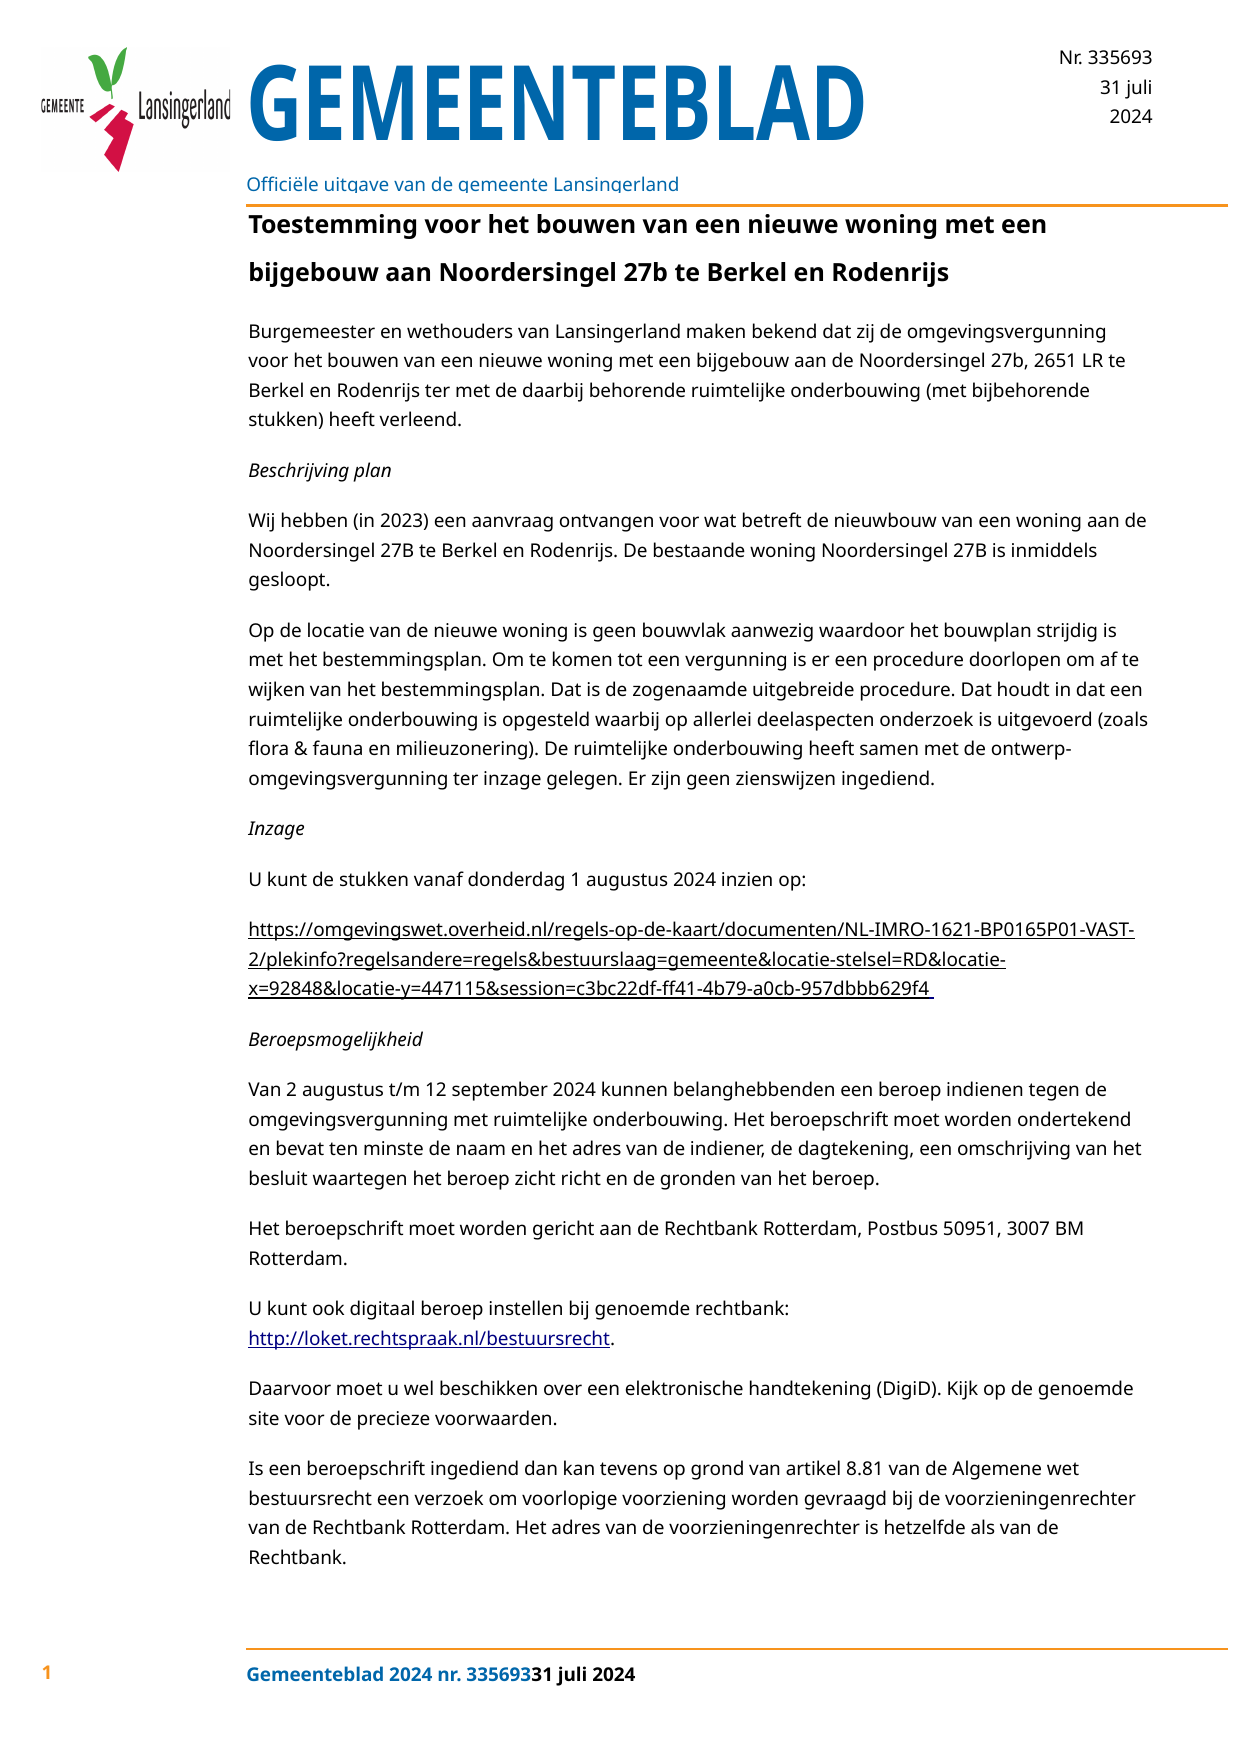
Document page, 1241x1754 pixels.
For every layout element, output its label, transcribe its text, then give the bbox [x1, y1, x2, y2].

text Op de locatie van de nieuwe woning is geen bouwvlak aanwezig waardoor het bouwplan strijdig is met het bestemmingsplan. Om te komen tot een vergunning is er een procedure doorlopen om af te wijken van het bestemmingsplan. Dat is de zogenaamde uitgebreide procedure. Dat houdt in dat een ruimtelijke onderbouwing is opgesteld waarbij op allerlei deelaspecten onderzoek is uitgevoerd (zoals flora & fauna en milieuzonering). De ruimtelijke onderbouwing heeft samen met de ontwerp-omgevingsvergunning ter inzage gelegen. Er zijn geen zienswijzen ingediend. [248, 617, 1152, 791]
text Is een beroepschrift ingediend dan kan tevens op grond van artikel 8.81 van de Algemene wet bestuursrecht een verzoek om voorlopige voorziening worden gevraagd bij de voorzieningenrechter van de Rechtbank Rotterdam. Het adres van de voorzieningenrechter is hetzelfde als van de Rechtbank. [248, 1455, 1152, 1570]
text Beroepsmogelijkheid [248, 1026, 1152, 1052]
text Wij hebben (in 2023) een aanvraag ontvangen voor wat betreft de nieuwbouw van een woning aan de Noordersingel 27B te Berkel en Rodenrijs. De bestaande woning Noordersingel 27B is inmiddels gesloopt. [248, 507, 1152, 592]
text U kunt ook digitaal beroep instellen bij genoemde rechtbank: http://loket.rechtspraak.nl/bestuursrecht. [248, 1295, 1152, 1351]
text Van 2 augustus t/m 12 september 2024 kunnen belanghebbenden een beroep indienen tegen de omgevingsvergunning met ruimtelijke onderbouwing. Het beroepschrift moet worden ondertekend en bevat ten minste de naam en het adres van de indiener, de dagtekening, een omschrijving van het besluit waartegen het beroep zicht richt en de gronden van het beroep. [248, 1076, 1152, 1191]
text Inzage [248, 815, 1152, 841]
text https://omgevingswet.overheid.nl/regels-op-de-kaart/documenten/NL-IMRO-1621-BP0165P01-VAST-2/plekinfo?regelsandere=regels&bestuurslaag=gemeente&locatie-stelsel=RD&locatie-x=92848&locatie-y=447115&session=c3bc22df-ff41-4b79-a0cb-957dbbb629f4 [248, 916, 1152, 1001]
text U kunt de stukken vanaf donderdag 1 augustus 2024 inzien op: [248, 866, 1152, 892]
text Toestemming voor het bouwen van een nieuwe woning met een bijgebouw aan Noordersingel 27b te Berkel en Rodenrijs [248, 207, 1152, 288]
text Het beroepschrift moet worden gericht aan de Rechtbank Rotterdam, Postbus 50951, 3007 BM Rotterdam. [248, 1215, 1152, 1271]
text Daarvoor moet u wel beschikken over een elektronische handtekening (DigiD). Kijk op de genoemde site voor de precieze voorwaarden. [248, 1375, 1152, 1431]
text Beschrijving plan [248, 457, 1152, 483]
picture [41, 47, 231, 172]
text Burgemeester en wethouders van Lansingerland maken bekend dat zij de omgevingsvergunning voor het bouwen van een nieuwe woning met een bijgebouw aan de Noordersingel 27b, 2651 LR te Berkel en Rodenrijs ter met de daarbij behorende ruimtelijke onderbouwing (met bijbehorende stukken) heeft verleend. [248, 318, 1152, 432]
